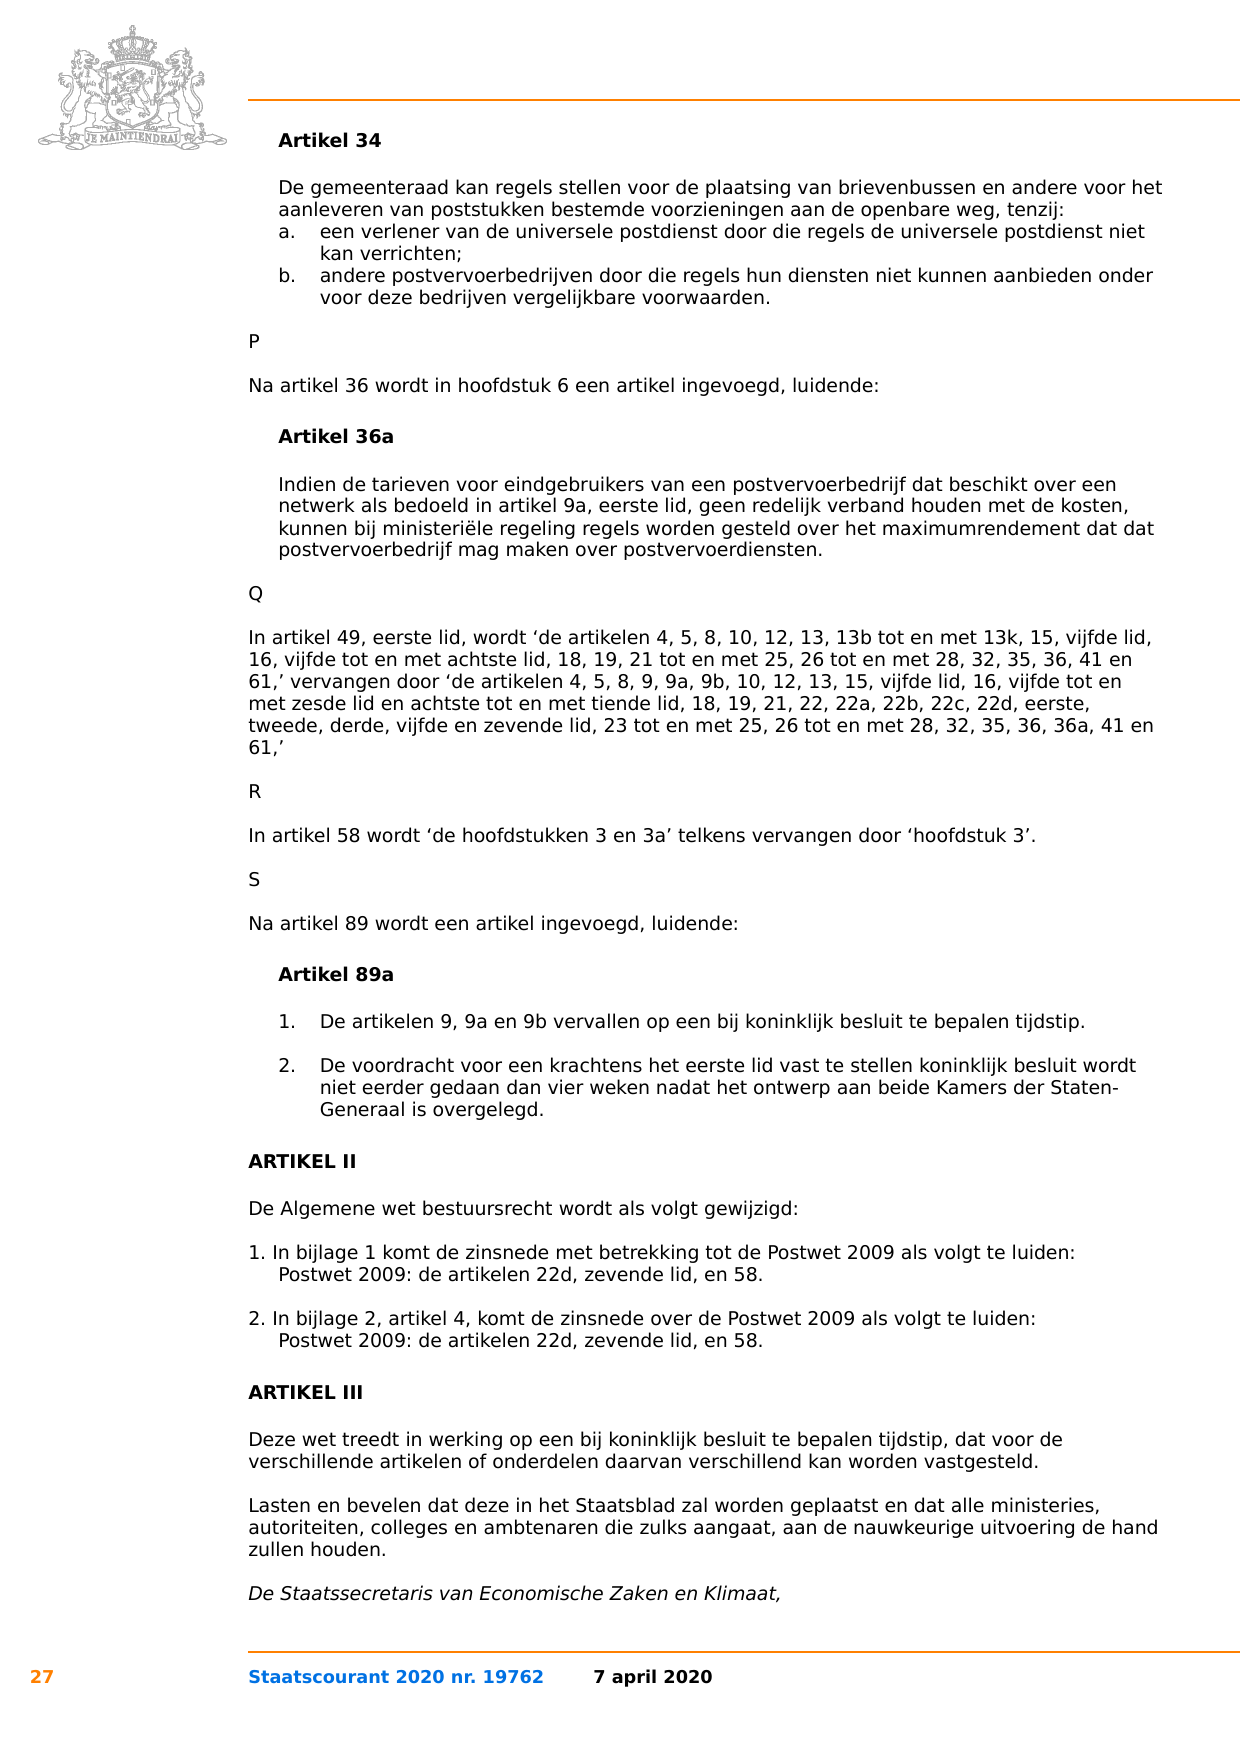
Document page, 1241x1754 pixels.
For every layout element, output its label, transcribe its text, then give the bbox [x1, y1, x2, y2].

text S [248, 868, 1163, 891]
text 2. In bijlage 2, artikel 4, komt de zinsnede over de Postwet 2009 als volgt te luiden: [248, 1308, 1163, 1330]
picture [38, 25, 227, 150]
text P [248, 331, 1163, 353]
text R [248, 781, 1163, 803]
text In artikel 58 wordt ‘de hoofdstukken 3 en 3a’ telkens vervangen door ‘hoofdstuk 3’. [248, 825, 1163, 847]
text a. een verlener van de universele postdienst door die regels de universele postdienst niet kan verrichten; [278, 221, 1163, 265]
text Lasten en bevelen dat deze in het Staatsblad zal worden geplaatst en dat alle ministeries, autoriteiten, colleges en ambtenaren die zulks aangaat, aan de nauwkeurige uitvoering de hand zullen houden. [248, 1494, 1163, 1561]
text b. andere postvervoerbedrijven door die regels hun diensten niet kunnen aanbieden onder voor deze bedrijven vergelijkbare voorwaarden. [278, 265, 1163, 309]
subtitle Artikel 36a [278, 426, 1163, 448]
text De Algemene wet bestuursrecht wordt als volgt gewijzigd: [248, 1198, 1163, 1220]
subtitle Artikel 89a [278, 964, 1163, 986]
text 1. In bijlage 1 komt de zinsnede met betrekking tot de Postwet 2009 als volgt te luiden: [248, 1242, 1163, 1264]
subtitle ARTIKEL II [248, 1151, 1163, 1173]
text 1. De artikelen 9, 9a en 9b vervallen op een bij koninklijk besluit te bepalen tijdstip. [278, 1011, 1163, 1033]
text Deze wet treedt in werking op een bij koninklijk besluit te bepalen tijdstip, dat voor de verschillende artikelen of onderdelen daarvan verschillend kan worden vastgesteld. [248, 1429, 1163, 1473]
text 2. De voordracht voor een krachtens het eerste lid vast te stellen koninklijk besluit wordt niet eerder gedaan dan vier weken nadat het ontwerp aan beide Kamers der Staten-Generaal is overgelegd. [278, 1055, 1163, 1121]
text De Staatssecretaris van Economische Zaken en Klimaat, [248, 1582, 1163, 1604]
text In artikel 49, eerste lid, wordt ‘de artikelen 4, 5, 8, 10, 12, 13, 13b tot en met 13k, 15, vijfde lid, 16, vijfde tot en met achtste lid, 18, 19, 21 tot en met 25, 26 tot en met 28, 32, 35, 36, 41 en 61,’ vervangen door ‘de artikelen 4, 5, 8, 9, 9a, 9b, 10, 12, 13, 15, vijfde lid, 16, vijfde tot en met zesde lid en achtste tot en met tiende lid, 18, 19, 21, 22, 22a, 22b, 22c, 22d, eerste, tweede, derde, vijfde en zevende lid, 23 tot en met 25, 26 tot en met 28, 32, 35, 36, 36a, 41 en 61,’ [248, 627, 1163, 759]
text Indien de tarieven voor eindgebruikers van een postvervoerbedrijf dat beschikt over een netwerk als bedoeld in artikel 9a, eerste lid, geen redelijk verband houden met de kosten, kunnen bij ministeriële regeling regels worden gesteld over het maximumrendement dat dat postvervoerbedrijf mag maken over postvervoerdiensten. [278, 473, 1163, 561]
text Q [248, 583, 1163, 605]
text Postwet 2009: de artikelen 22d, zevende lid, en 58. [278, 1264, 1163, 1286]
text Na artikel 89 wordt een artikel ingevoegd, luidende: [248, 912, 1163, 934]
text De gemeenteraad kan regels stellen voor de plaatsing van brievenbussen en andere voor het aanleveren van poststukken bestemde voorzieningen aan de openbare weg, tenzij: [278, 177, 1163, 221]
text Postwet 2009: de artikelen 22d, zevende lid, en 58. [278, 1330, 1163, 1352]
subtitle ARTIKEL III [248, 1382, 1163, 1404]
text Na artikel 36 wordt in hoofdstuk 6 een artikel ingevoegd, luidende: [248, 374, 1163, 396]
subtitle Artikel 34 [278, 130, 1163, 152]
